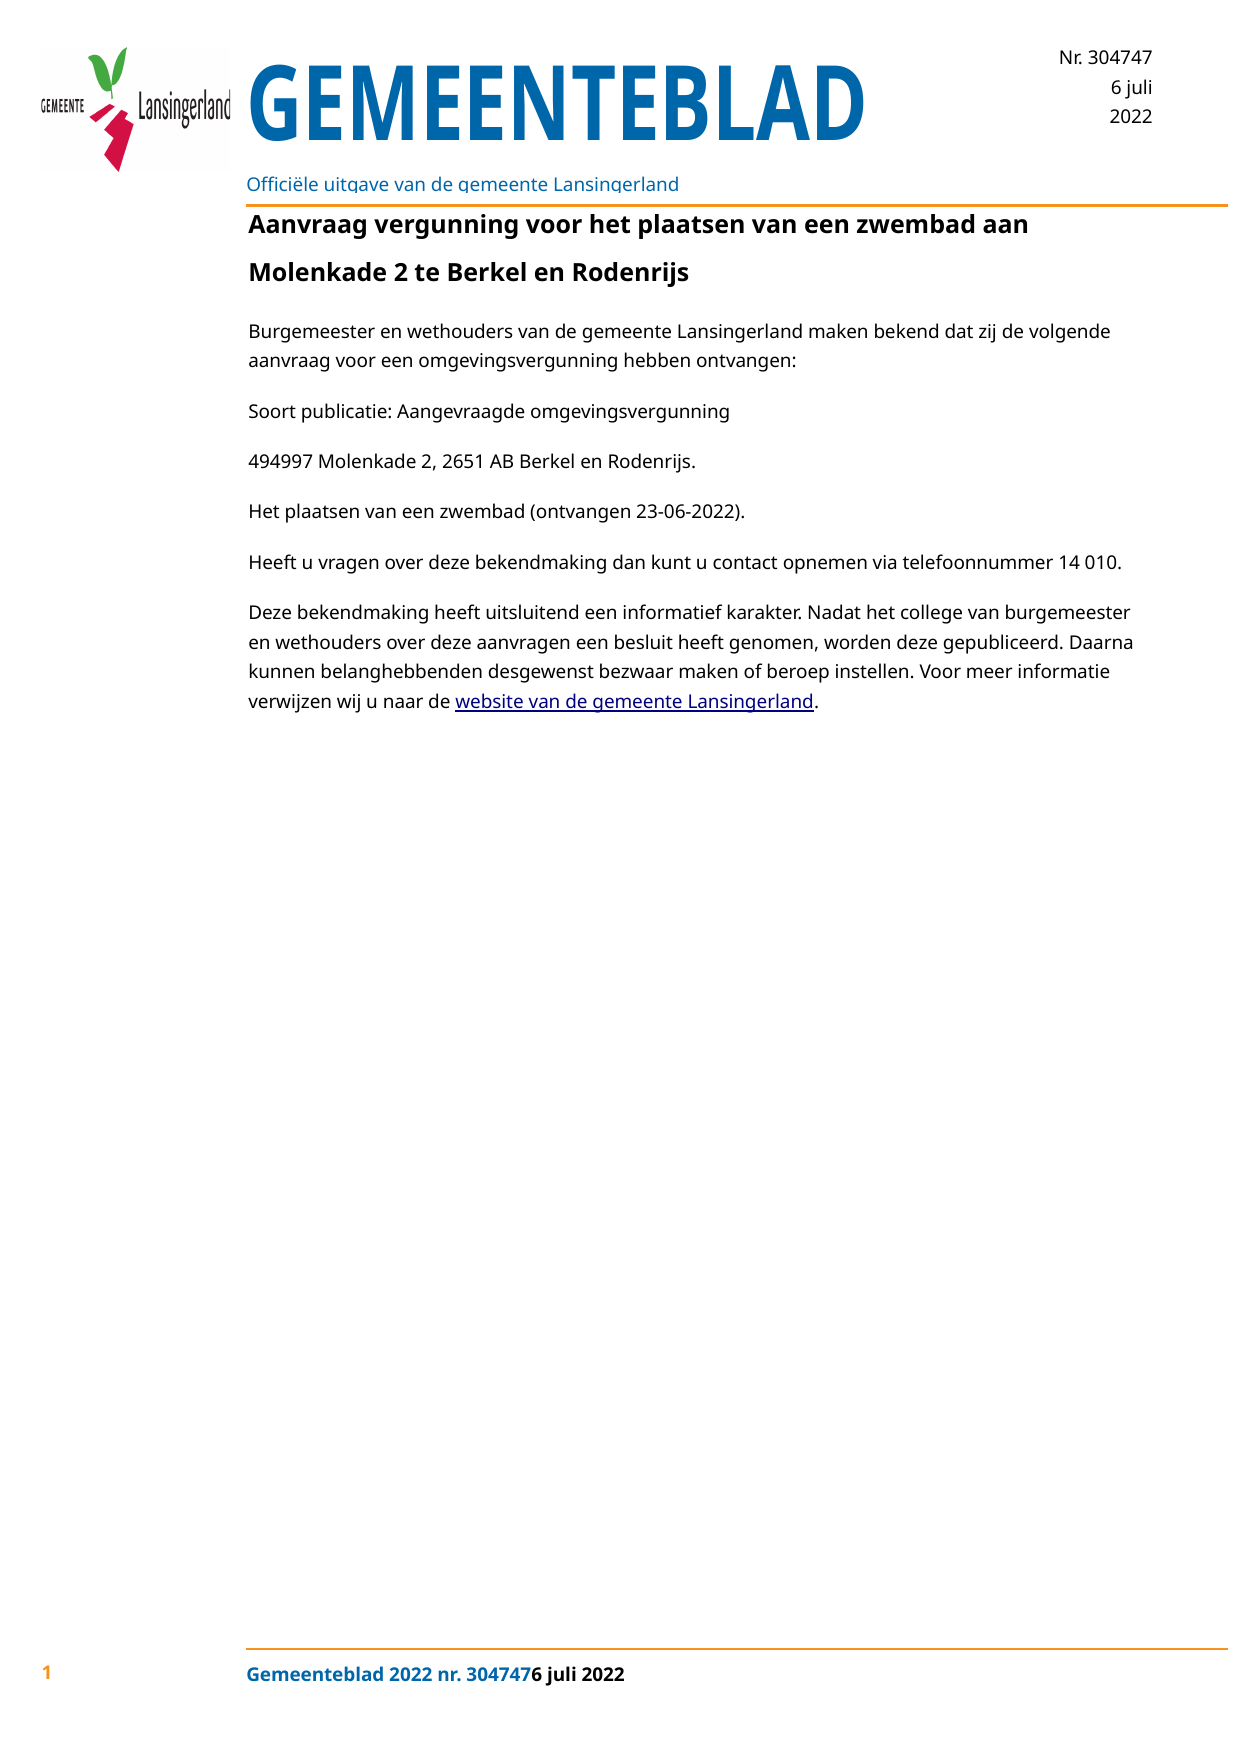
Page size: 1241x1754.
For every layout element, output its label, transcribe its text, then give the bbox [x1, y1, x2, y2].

text Deze bekendmaking heeft uitsluitend een informatief karakter. Nadat het college van burgemeester en wethouders over deze aanvragen een besluit heeft genomen, worden deze gepubliceerd. Daarna kunnen belanghebbenden desgewenst bezwaar maken of beroep instellen. Voor meer informatie verwijzen wij u naar de website van de gemeente Lansingerland. [248, 599, 1152, 714]
text Aanvraag vergunning voor het plaatsen van een zwembad aan Molenkade 2 te Berkel en Rodenrijs [248, 207, 1152, 288]
picture [41, 47, 231, 172]
text Burgemeester en wethouders van de gemeente Lansingerland maken bekend dat zij de volgende aanvraag voor een omgevingsvergunning hebben ontvangen: [248, 318, 1152, 373]
text Heeft u vragen over deze bekendmaking dan kunt u contact opnemen via telefoonnummer 14 010. [248, 549, 1152, 575]
text 494997 Molenkade 2, 2651 AB Berkel en Rodenrijs. [248, 448, 1152, 474]
text Soort publicatie: Aangevraagde omgevingsvergunning [248, 398, 1152, 424]
text Het plaatsen van een zwembad (ontvangen 23-06-2022). [248, 499, 1152, 524]
